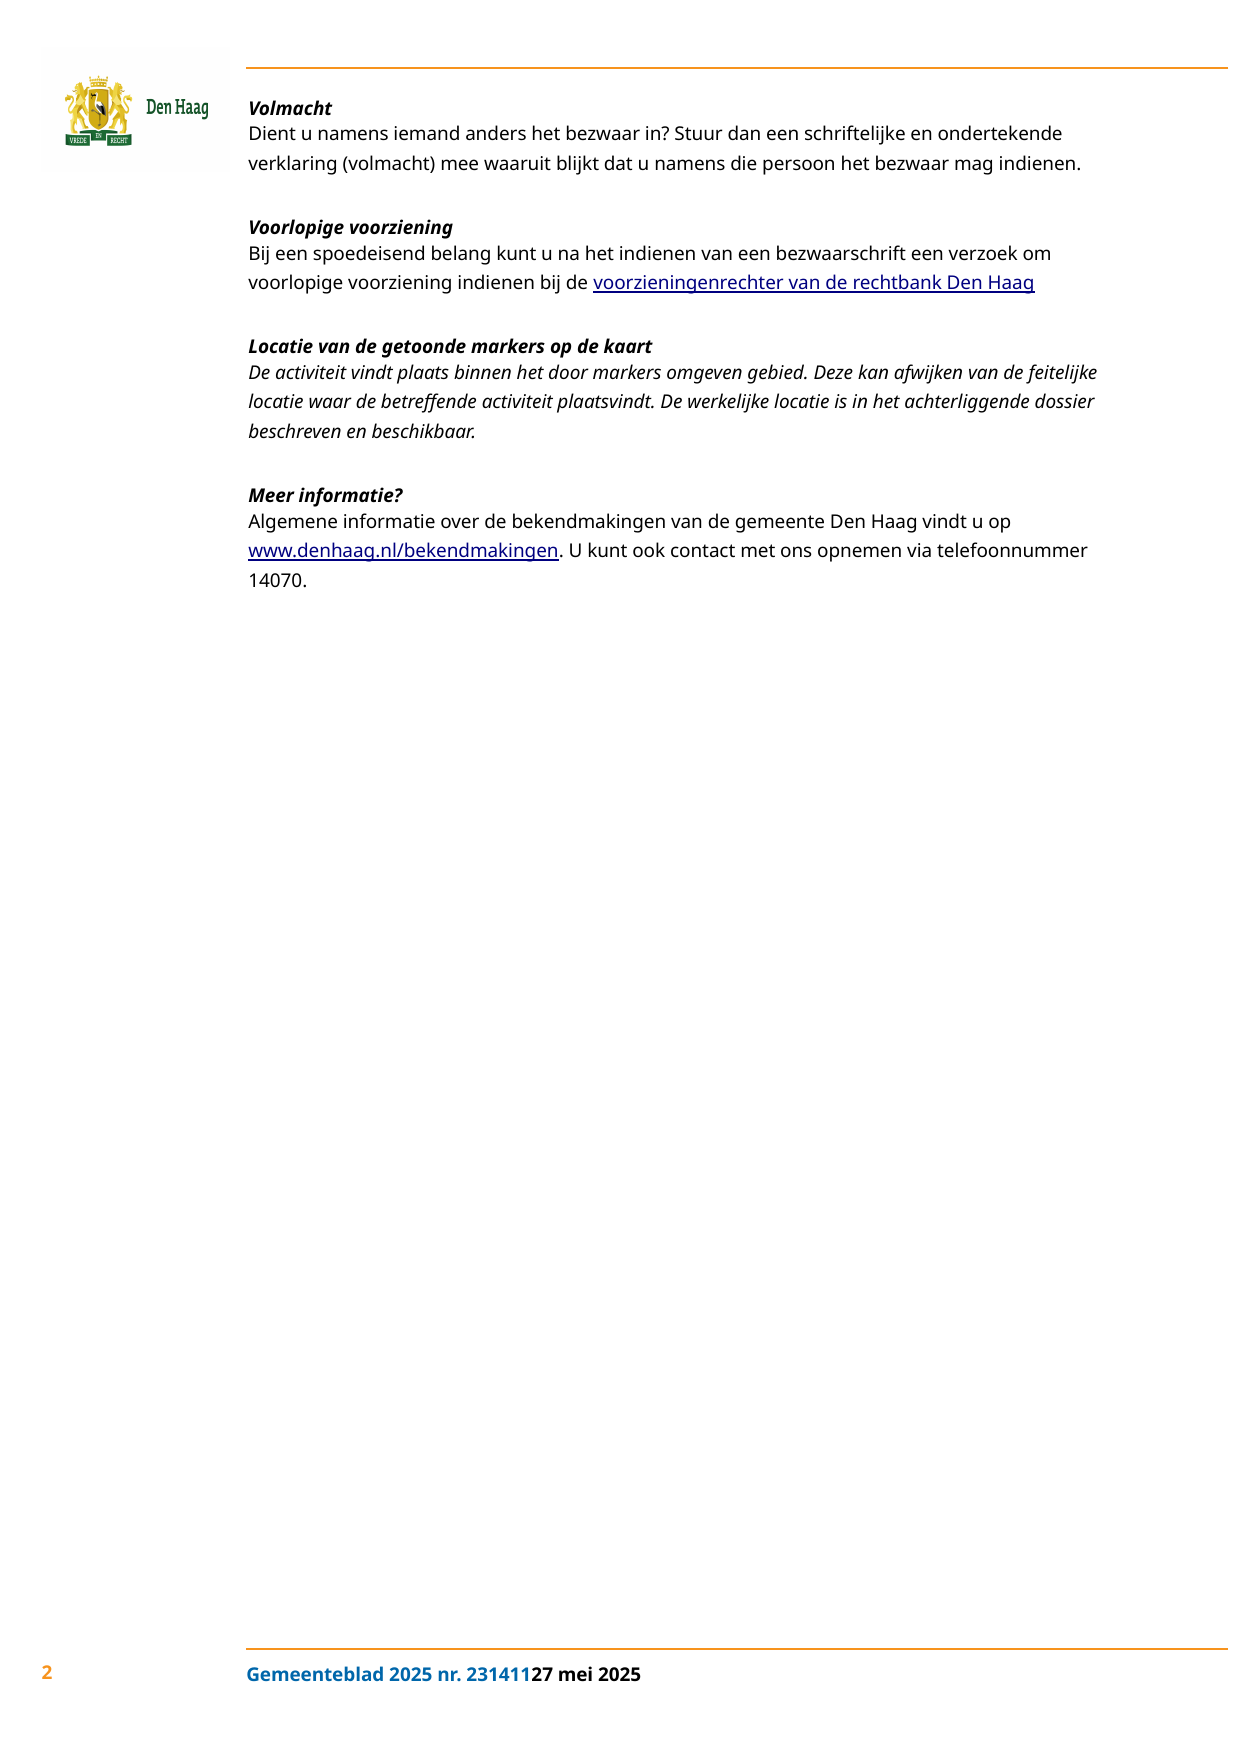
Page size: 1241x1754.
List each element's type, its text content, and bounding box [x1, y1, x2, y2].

text Voorlopige voorziening [248, 214, 1152, 240]
text Dient u namens iemand anders het bezwaar in? Stuur dan een schriftelijke en ondertekende verklaring (volmacht) mee waaruit blijkt dat u namens die persoon het bezwaar mag indienen. [248, 121, 1152, 176]
text De activiteit vindt plaats binnen het door markers omgeven gebied. Deze kan afwijken van de feitelijke locatie waar de betreffende activiteit plaatsvindt. De werkelijke locatie is in het achterliggende dossier beschreven en beschikbaar. [248, 359, 1152, 444]
text Locatie van de getoonde markers op de kaart [248, 333, 1152, 359]
text Meer informatie? [248, 482, 1152, 508]
text Bij een spoedeisend belang kunt u na het indienen van een bezwaarschrift een verzoek om voorlopige voorziening indienen bij de voorzieningenrechter van de rechtbank Den Haag [248, 240, 1152, 295]
text Volmacht [248, 95, 1152, 121]
picture [41, 47, 231, 172]
text Algemene informatie over de bekendmakingen van de gemeente Den Haag vindt u op www.denhaag.nl/bekendmakingen. U kunt ook contact met ons opnemen via telefoonnummer 14070. [248, 508, 1152, 593]
